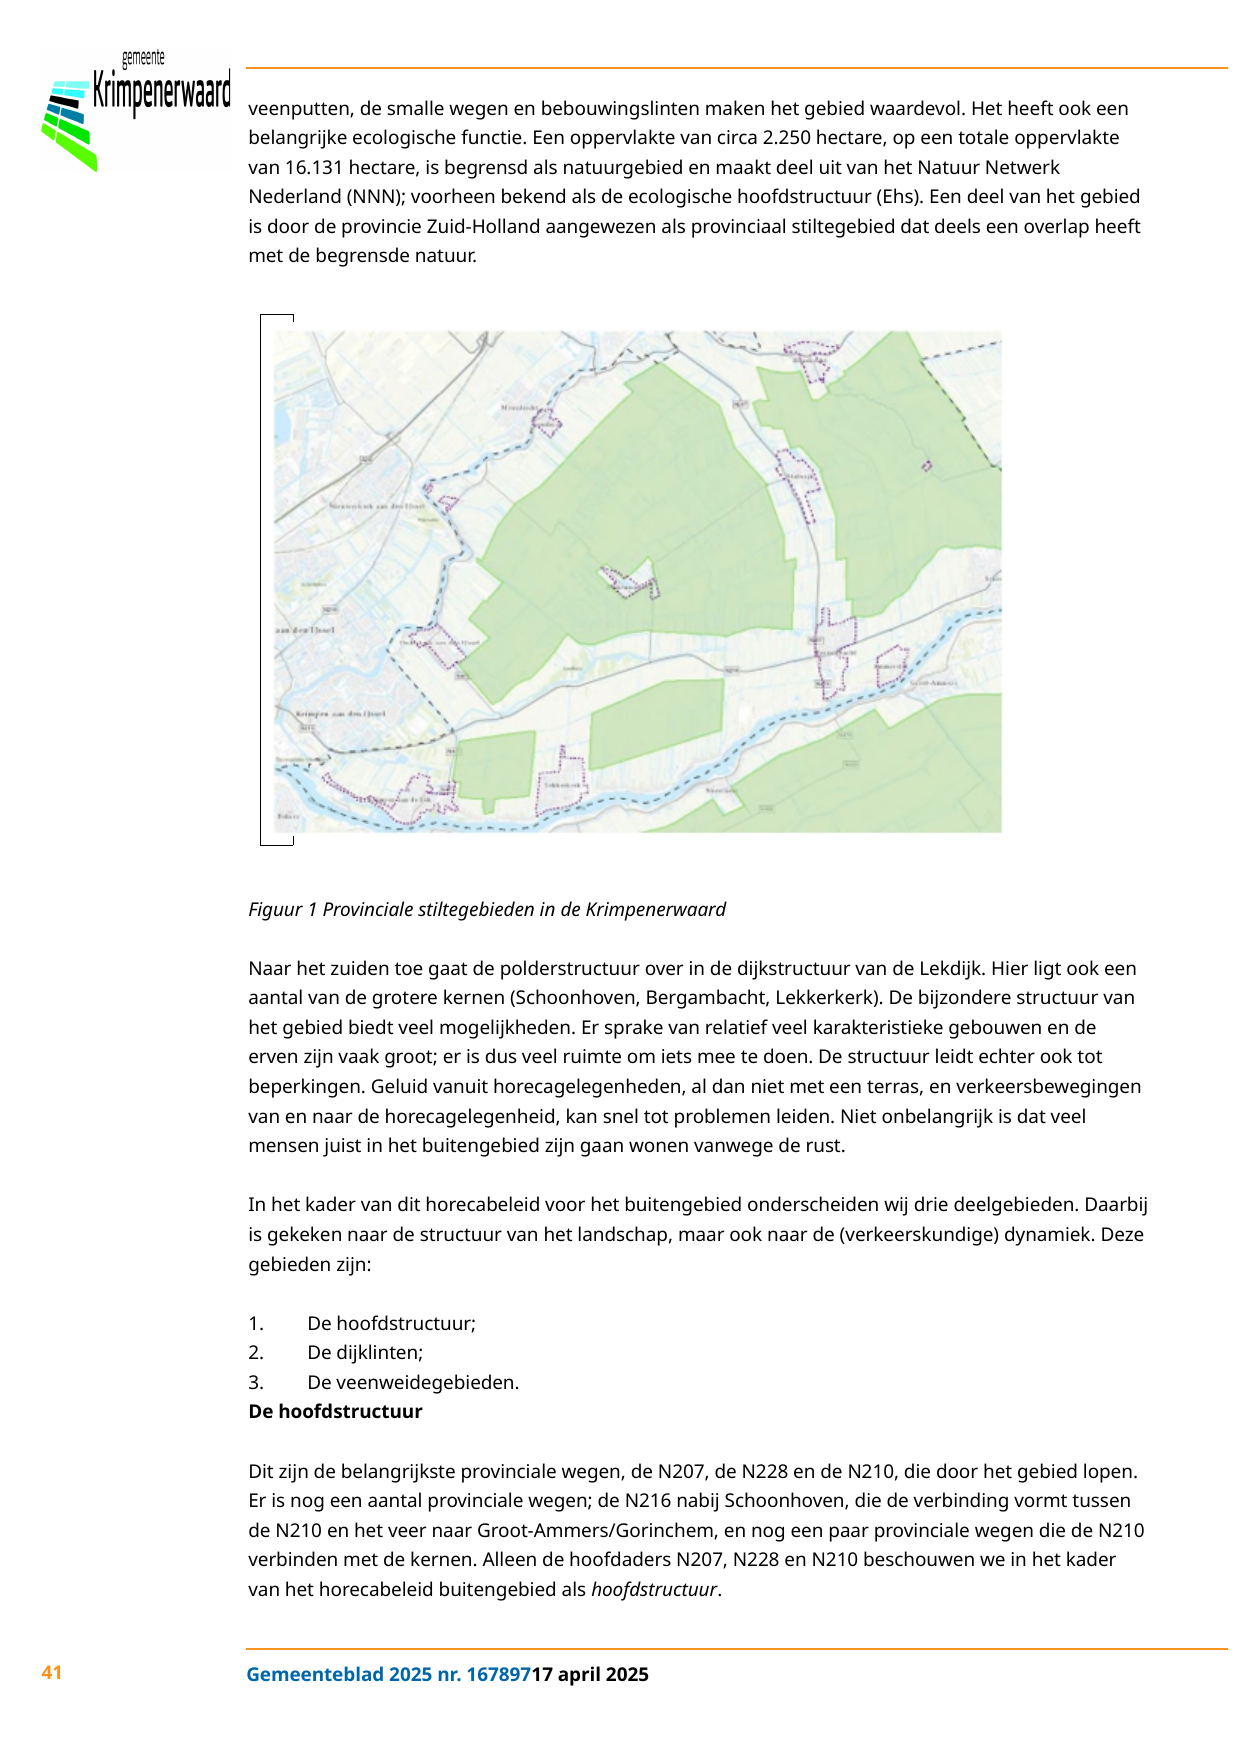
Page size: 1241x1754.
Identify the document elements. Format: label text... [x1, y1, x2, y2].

text In het kader van dit horecabeleid voor het buitengebied onderscheiden wij drie deelgebieden. Daarbij is gekeken naar de structuur van het landschap, maar ook naar de (verkeerskundige) dynamiek. Deze gebieden zijn: [248, 1192, 1152, 1277]
text Figuur 1 Provinciale stiltegebieden in de Krimpenerwaard [248, 896, 1152, 922]
text De hoofdstructuur [248, 1399, 1152, 1424]
text veenputten, de smalle wegen en bebouwingslinten maken het gebied waardevol. Het heeft ook een belangrijke ecologische functie. Een oppervlakte van circa 2.250 hectare, op een totale oppervlakte van 16.131 hectare, is begrensd als natuurgebied en maakt deel uit van het Natuur Netwerk Nederland (NNN); voorheen bekend als de ecologische hoofdstructuur (Ehs). Een deel van het gebied is door de provincie Zuid-Holland aangewezen als provinciaal stiltegebied dat deels een overlap heeft met de begrensde natuur. [248, 95, 1152, 268]
picture [268, 322, 1008, 836]
text Naar het zuiden toe gaat de polderstructuur over in de dijkstructuur van de Lekdijk. Hier ligt ook een aantal van de grotere kernen (Schoonhoven, Bergambacht, Lekkerkerk). De bijzondere structuur van het gebied biedt veel mogelijkheden. Er sprake van relatief veel karakteristieke gebouwen en de erven zijn vaak groot; er is dus veel ruimte om iets mee te doen. De structuur leidt echter ook tot beperkingen. Geluid vanuit horecagelegenheden, al dan niet met een terras, en verkeersbewegingen van en naar de horecagelegenheid, kan snel tot problemen leiden. Niet onbelangrijk is dat veel mensen juist in het buitengebied zijn gaan wonen vanwege de rust. [248, 955, 1152, 1158]
list De hoofdstructuur; [248, 1310, 1152, 1336]
list De veenweidegebieden. [248, 1369, 1152, 1395]
picture [41, 47, 231, 172]
text Dit zijn de belangrijkste provinciale wegen, de N207, de N228 en de N210, die door het gebied lopen. Er is nog een aantal provinciale wegen; de N216 nabij Schoonhoven, die de verbinding vormt tussen de N210 en het veer naar Groot-Ammers/Gorinchem, en nog een paar provinciale wegen die de N210 verbinden met de kernen. Alleen de hoofdaders N207, N228 en N210 beschouwen we in het kader van het horecabeleid buitengebied als hoofdstructuur. [248, 1458, 1152, 1602]
list De dijklinten; [248, 1339, 1152, 1365]
